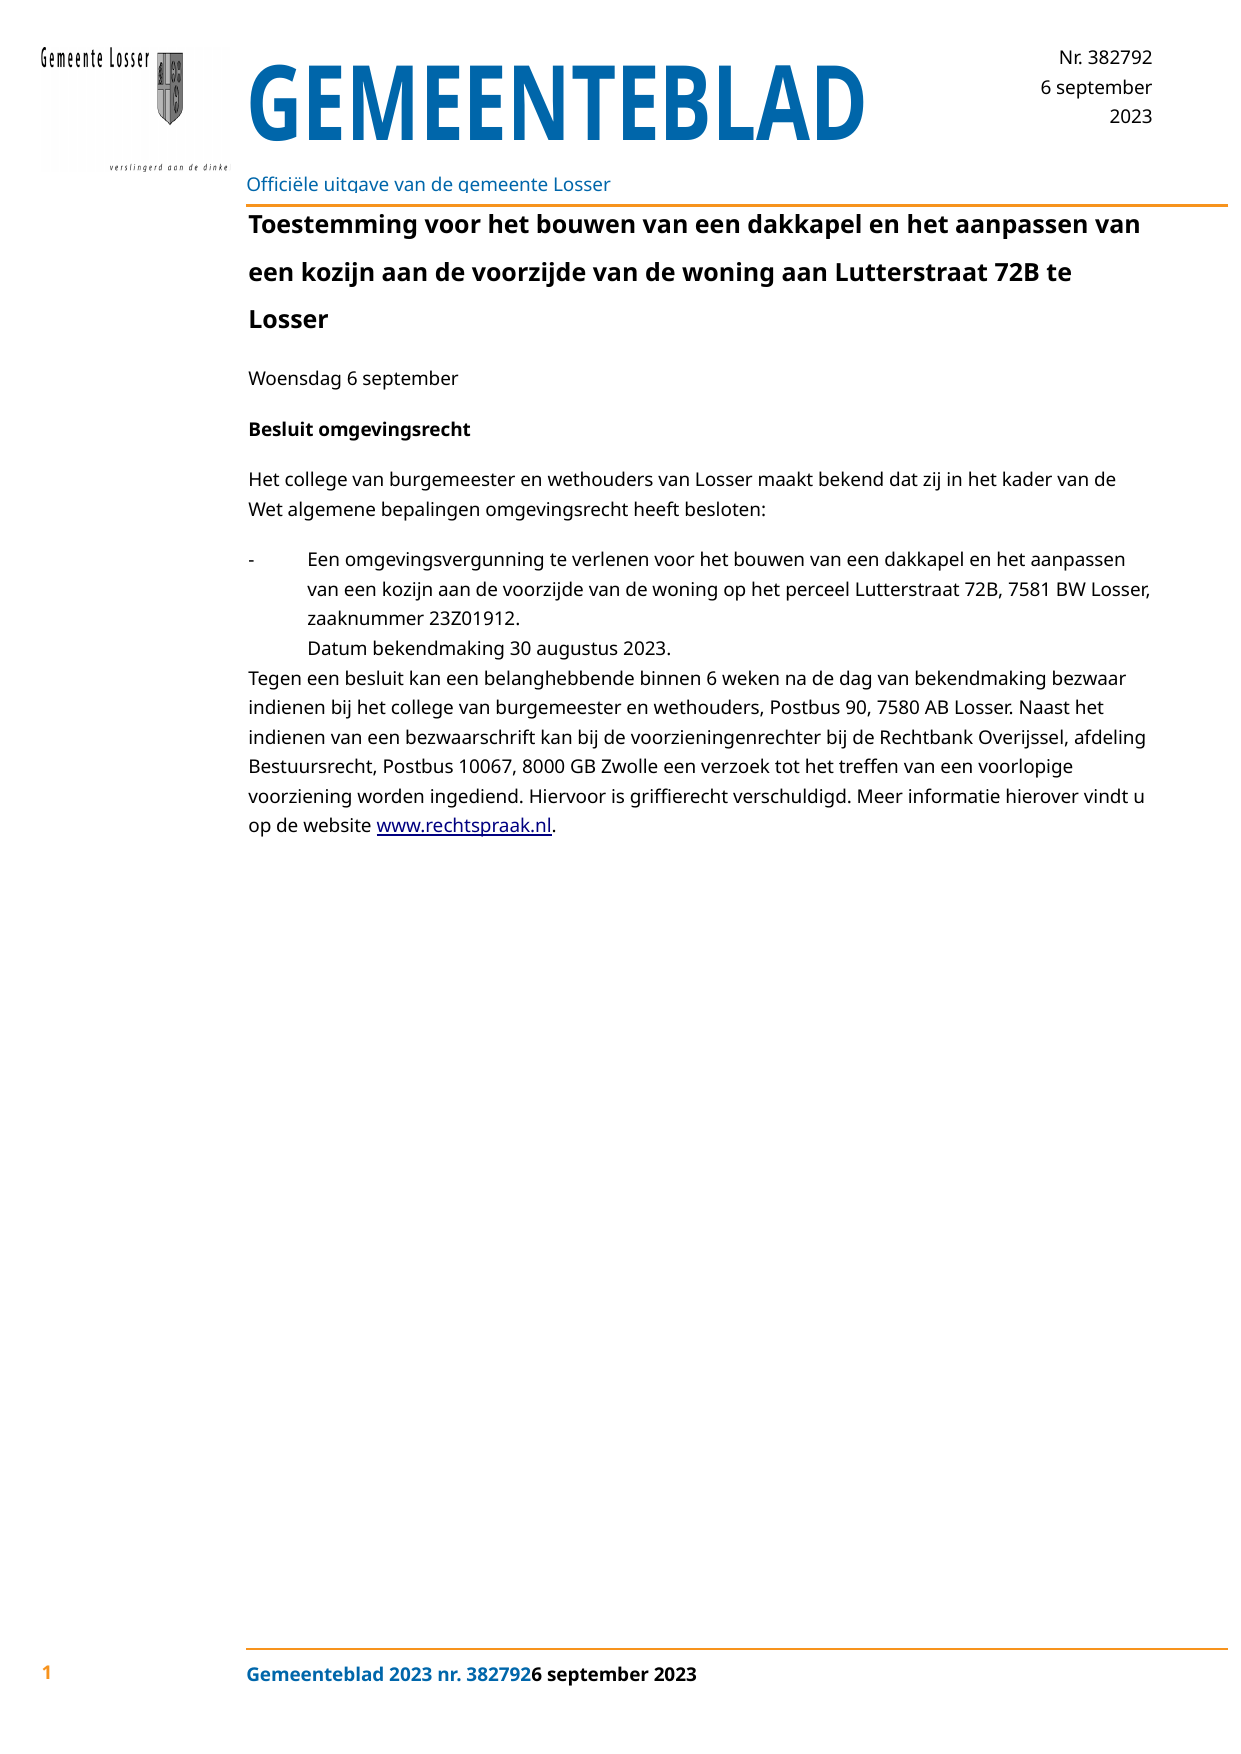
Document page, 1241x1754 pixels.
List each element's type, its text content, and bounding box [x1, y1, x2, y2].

list Een omgevingsvergunning te verlenen voor het bouwen van een dakkapel en het aanpassen van een kozijn aan de voorzijde van de woning op het perceel Lutterstraat 72B, 7581 BW Losser, zaaknummer 23Z01912. [248, 546, 1152, 631]
text Het college van burgemeester en wethouders van Losser maakt bekend dat zij in het kader van de Wet algemene bepalingen omgevingsrecht heeft besloten: [248, 466, 1152, 522]
text Tegen een besluit kan een belanghebbende binnen 6 weken na de dag van bekendmaking bezwaar indienen bij het college van burgemeester en wethouders, Postbus 90, 7580 AB Losser. Naast het indienen van een bezwaarschrift kan bij de voorzieningenrechter bij de Rechtbank Overijssel, afdeling Bestuursrecht, Postbus 10067, 8000 GB Zwolle een verzoek tot het treffen van een voorlopige voorziening worden ingediend. Hiervoor is griffierecht verschuldigd. Meer informatie hierover vindt u op de website www.rechtspraak.nl. [248, 665, 1152, 838]
text Toestemming voor het bouwen van een dakkapel en het aanpassen van een kozijn aan de voorzijde van de woning aan Lutterstraat 72B te Losser [248, 207, 1152, 336]
picture [41, 47, 231, 172]
text Woensdag 6 september [248, 366, 1152, 391]
text Besluit omgevingsrecht [248, 416, 1152, 442]
list Datum bekendmaking 30 augustus 2023. [248, 635, 1152, 661]
